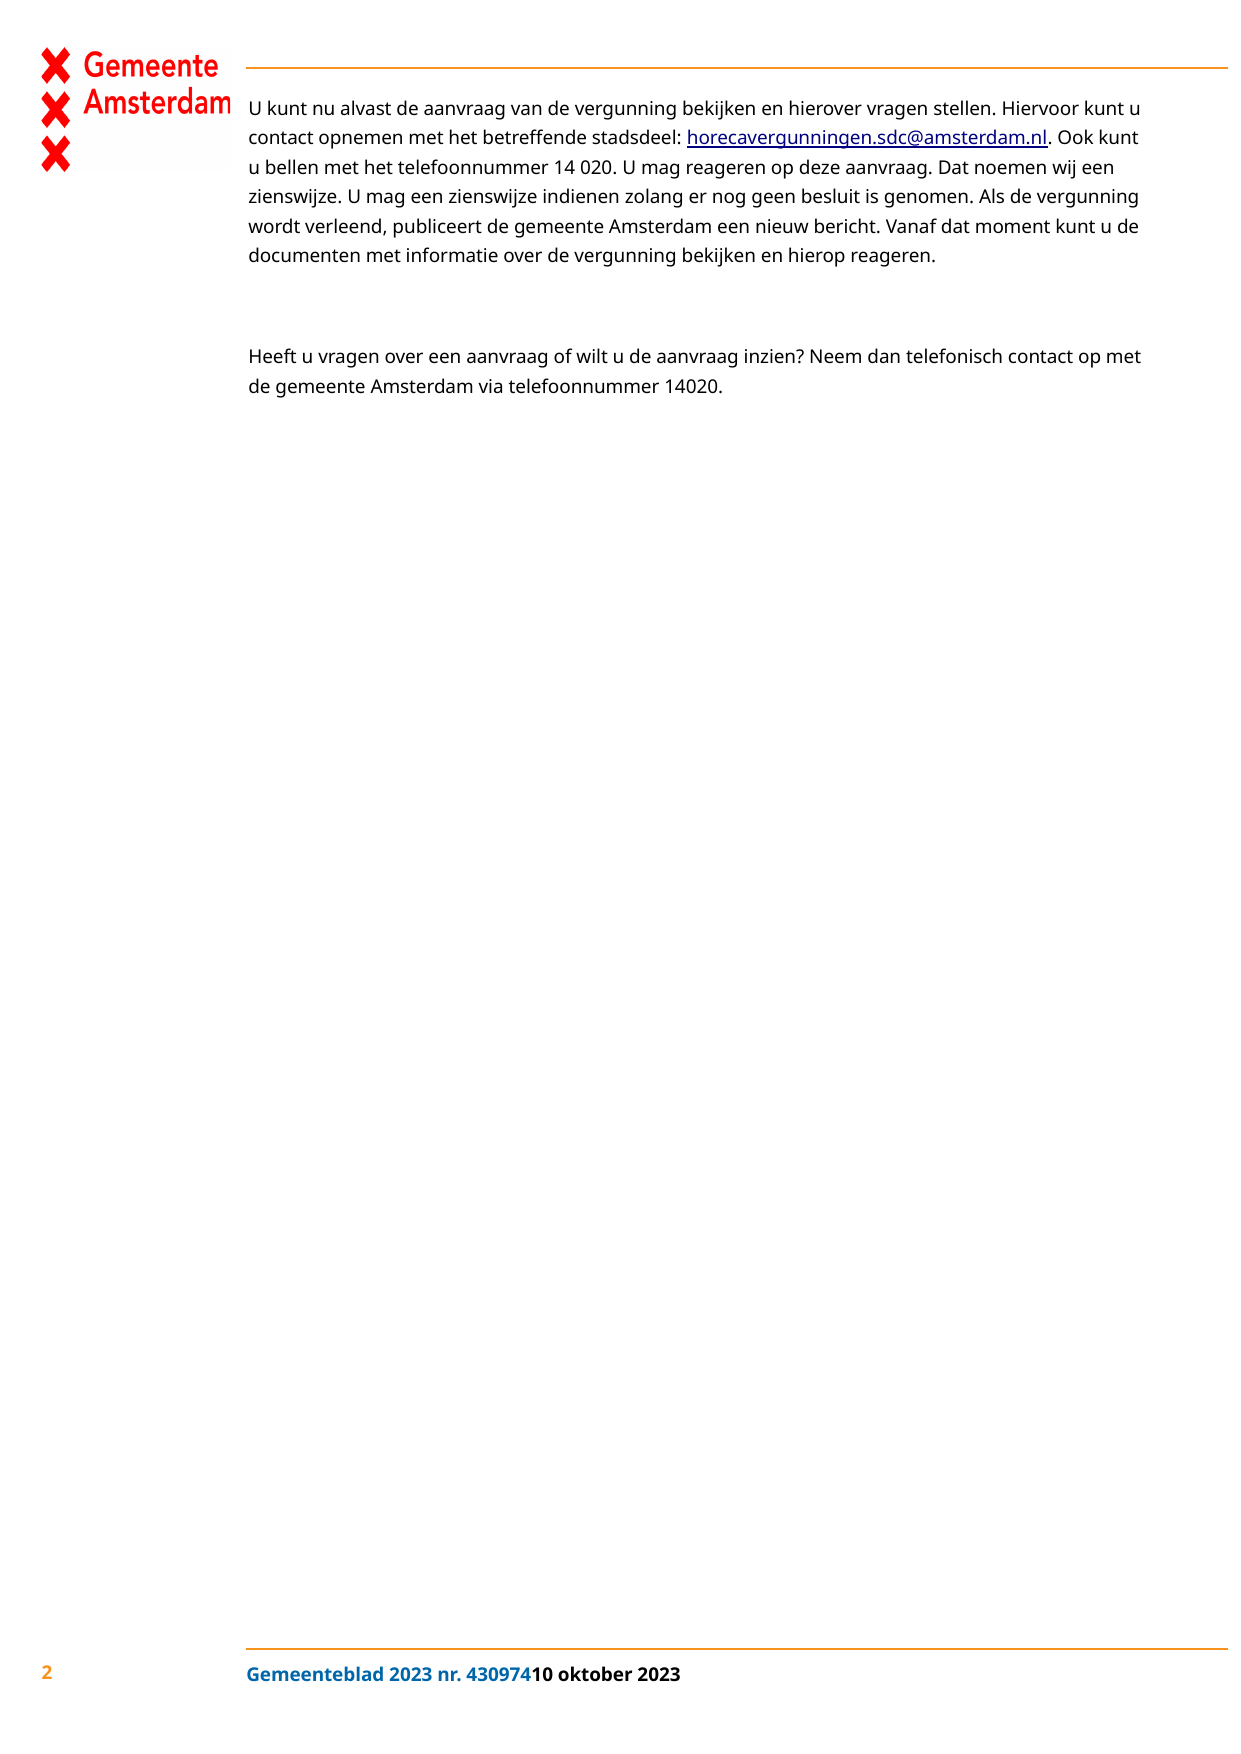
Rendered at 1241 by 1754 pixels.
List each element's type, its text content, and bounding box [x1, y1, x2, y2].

text U kunt nu alvast de aanvraag van de vergunning bekijken en hierover vragen stellen. Hiervoor kunt u contact opnemen met het betreffende stadsdeel: horecavergunningen.sdc@amsterdam.nl. Ook kunt u bellen met het telefoonnummer 14 020. U mag reageren op deze aanvraag. Dat noemen wij een zienswijze. U mag een zienswijze indienen zolang er nog geen besluit is genomen. Als de vergunning wordt verleend, publiceert de gemeente Amsterdam een nieuw bericht. Vanaf dat moment kunt u de documenten met informatie over de vergunning bekijken en hierop reageren. [248, 95, 1152, 268]
picture [41, 47, 231, 172]
text Heeft u vragen over een aanvraag of wilt u de aanvraag inzien? Neem dan telefonisch contact op met de gemeente Amsterdam via telefoonnummer 14020. [248, 343, 1152, 399]
